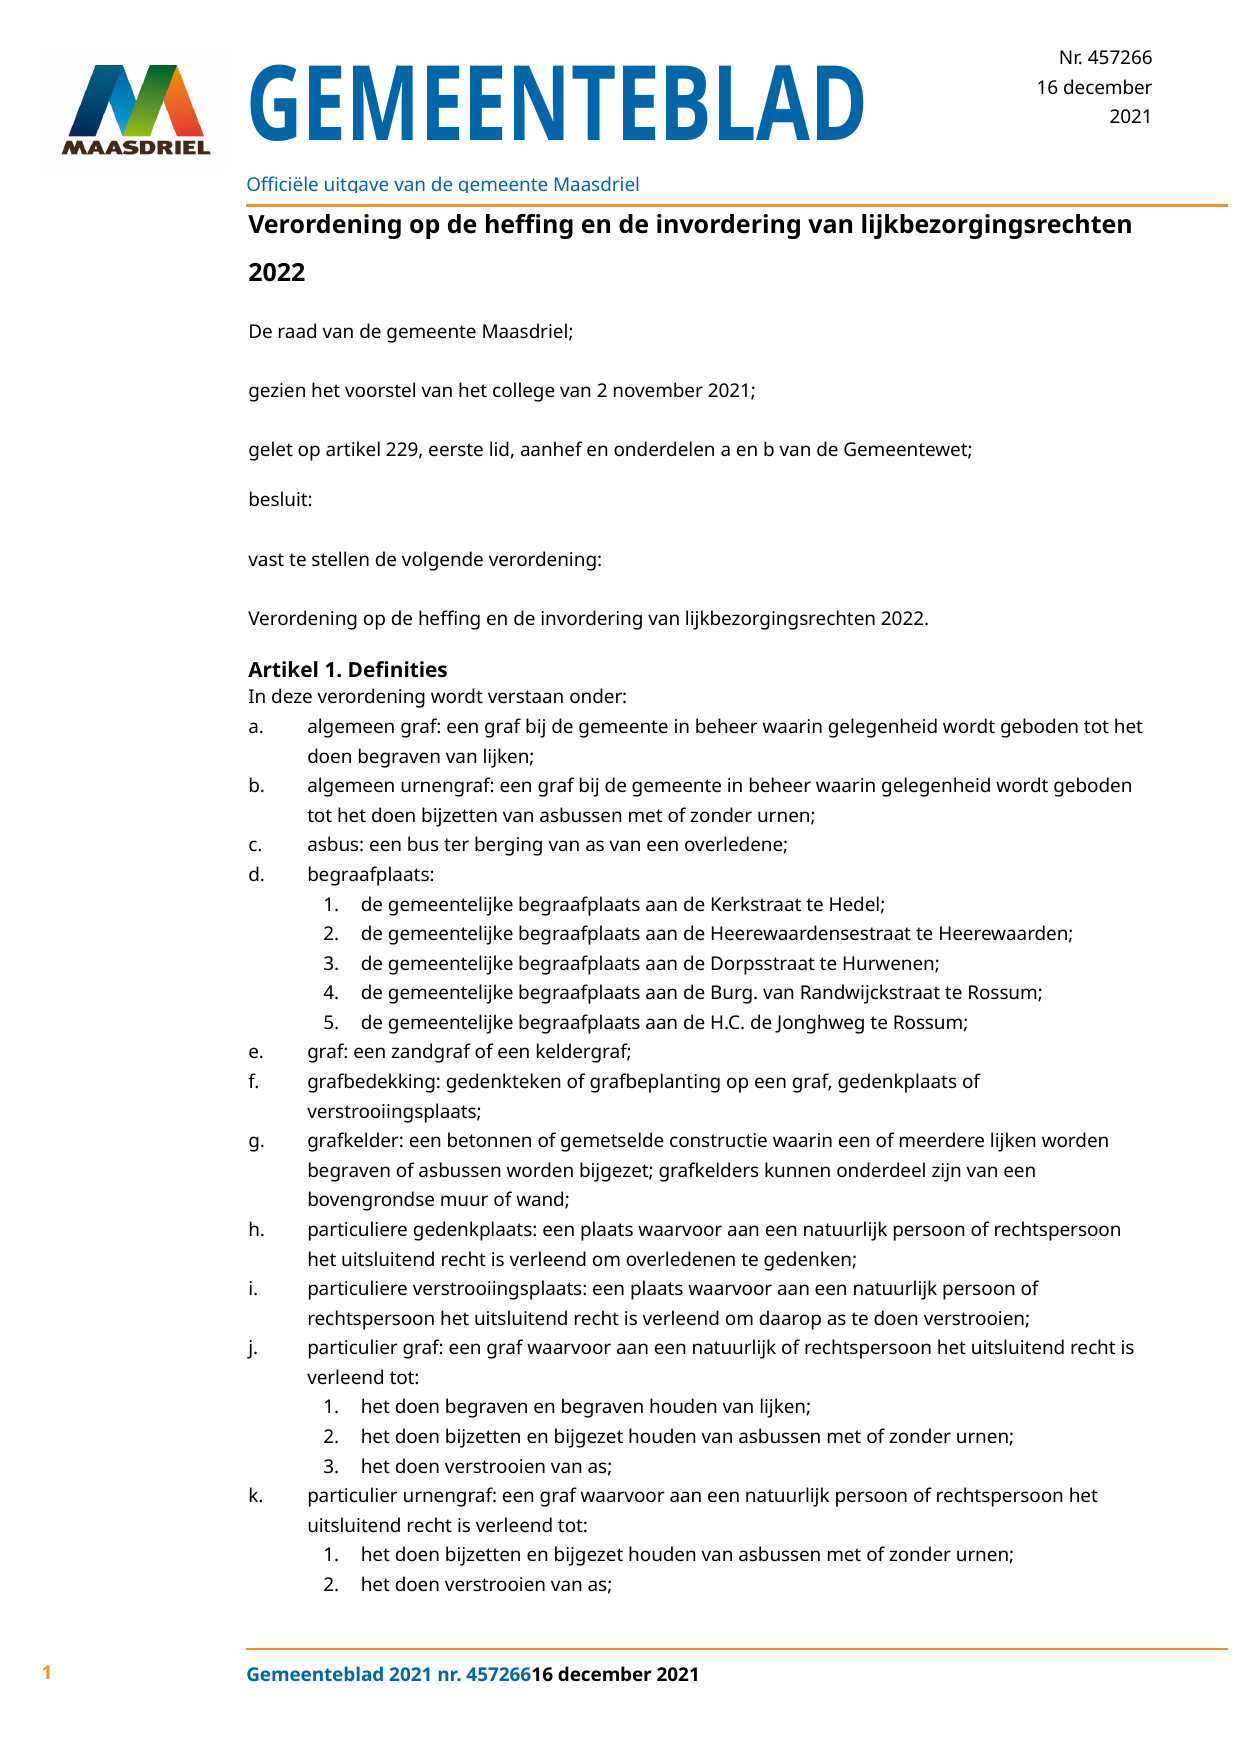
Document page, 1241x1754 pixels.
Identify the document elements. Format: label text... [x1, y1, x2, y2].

text besluit: [248, 487, 1152, 512]
list algemeen urnengraf: een graf bij de gemeente in beheer waarin gelegenheid wordt geboden tot het doen bijzetten van asbussen met of zonder urnen; [248, 772, 1152, 828]
text Artikel 1. Definities [248, 655, 1152, 684]
text De raad van de gemeente Maasdriel; [248, 318, 1152, 344]
text Verordening op de heffing en de invordering van lijkbezorgingsrechten 2022 [248, 207, 1152, 288]
list de gemeentelijke begraafplaats aan de Dorpsstraat te Hurwenen; [323, 950, 1152, 976]
list particulier urnengraf: een graf waarvoor aan een natuurlijk persoon of rechtspersoon het uitsluitend recht is verleend tot: [248, 1482, 1152, 1538]
list asbus: een bus ter berging van as van een overledene; [248, 832, 1152, 857]
list begraafplaats: [248, 861, 1152, 887]
list particuliere verstrooiingsplaats: een plaats waarvoor aan een natuurlijk persoon of rechtspersoon het uitsluitend recht is verleend om daarop as te doen verstrooien; [248, 1275, 1152, 1331]
list het doen begraven en begraven houden van lijken; [323, 1394, 1152, 1419]
list de gemeentelijke begraafplaats aan de H.C. de Jonghweg te Rossum; [323, 1009, 1152, 1035]
text In deze verordening wordt verstaan onder: [248, 684, 1152, 709]
picture [41, 47, 231, 172]
text Verordening op de heffing en de invordering van lijkbezorgingsrechten 2022. [248, 605, 1152, 631]
list het doen bijzetten en bijgezet houden van asbussen met of zonder urnen; [323, 1542, 1152, 1567]
list particuliere gedenkplaats: een plaats waarvoor aan een natuurlijk persoon of rechtspersoon het uitsluitend recht is verleend om overledenen te gedenken; [248, 1216, 1152, 1272]
list het doen verstrooien van as; [323, 1453, 1152, 1479]
list de gemeentelijke begraafplaats aan de Kerkstraat te Hedel; [323, 891, 1152, 917]
list de gemeentelijke begraafplaats aan de Heerewaardensestraat te Heerewaarden; [323, 920, 1152, 946]
list het doen verstrooien van as; [323, 1571, 1152, 1597]
list particulier graf: een graf waarvoor aan een natuurlijk of rechtspersoon het uitsluitend recht is verleend tot: [248, 1334, 1152, 1390]
text gezien het voorstel van het college van 2 november 2021; [248, 377, 1152, 403]
list algemeen graf: een graf bij de gemeente in beheer waarin gelegenheid wordt geboden tot het doen begraven van lijken; [248, 713, 1152, 769]
text gelet op artikel 229, eerste lid, aanhef en onderdelen a en b van de Gemeentewet; [248, 436, 1152, 462]
list de gemeentelijke begraafplaats aan de Burg. van Randwijckstraat te Rossum; [323, 979, 1152, 1005]
list het doen bijzetten en bijgezet houden van asbussen met of zonder urnen; [323, 1423, 1152, 1449]
list grafkelder: een betonnen of gemetselde constructie waarin een of meerdere lijken worden begraven of asbussen worden bijgezet; grafkelders kunnen onderdeel zijn van een bovengrondse muur of wand; [248, 1127, 1152, 1212]
text vast te stellen de volgende verordening: [248, 546, 1152, 571]
list grafbedekking: gedenkteken of grafbeplanting op een graf, gedenkplaats of verstrooiingsplaats; [248, 1068, 1152, 1124]
list graf: een zandgraf of een keldergraf; [248, 1039, 1152, 1064]
